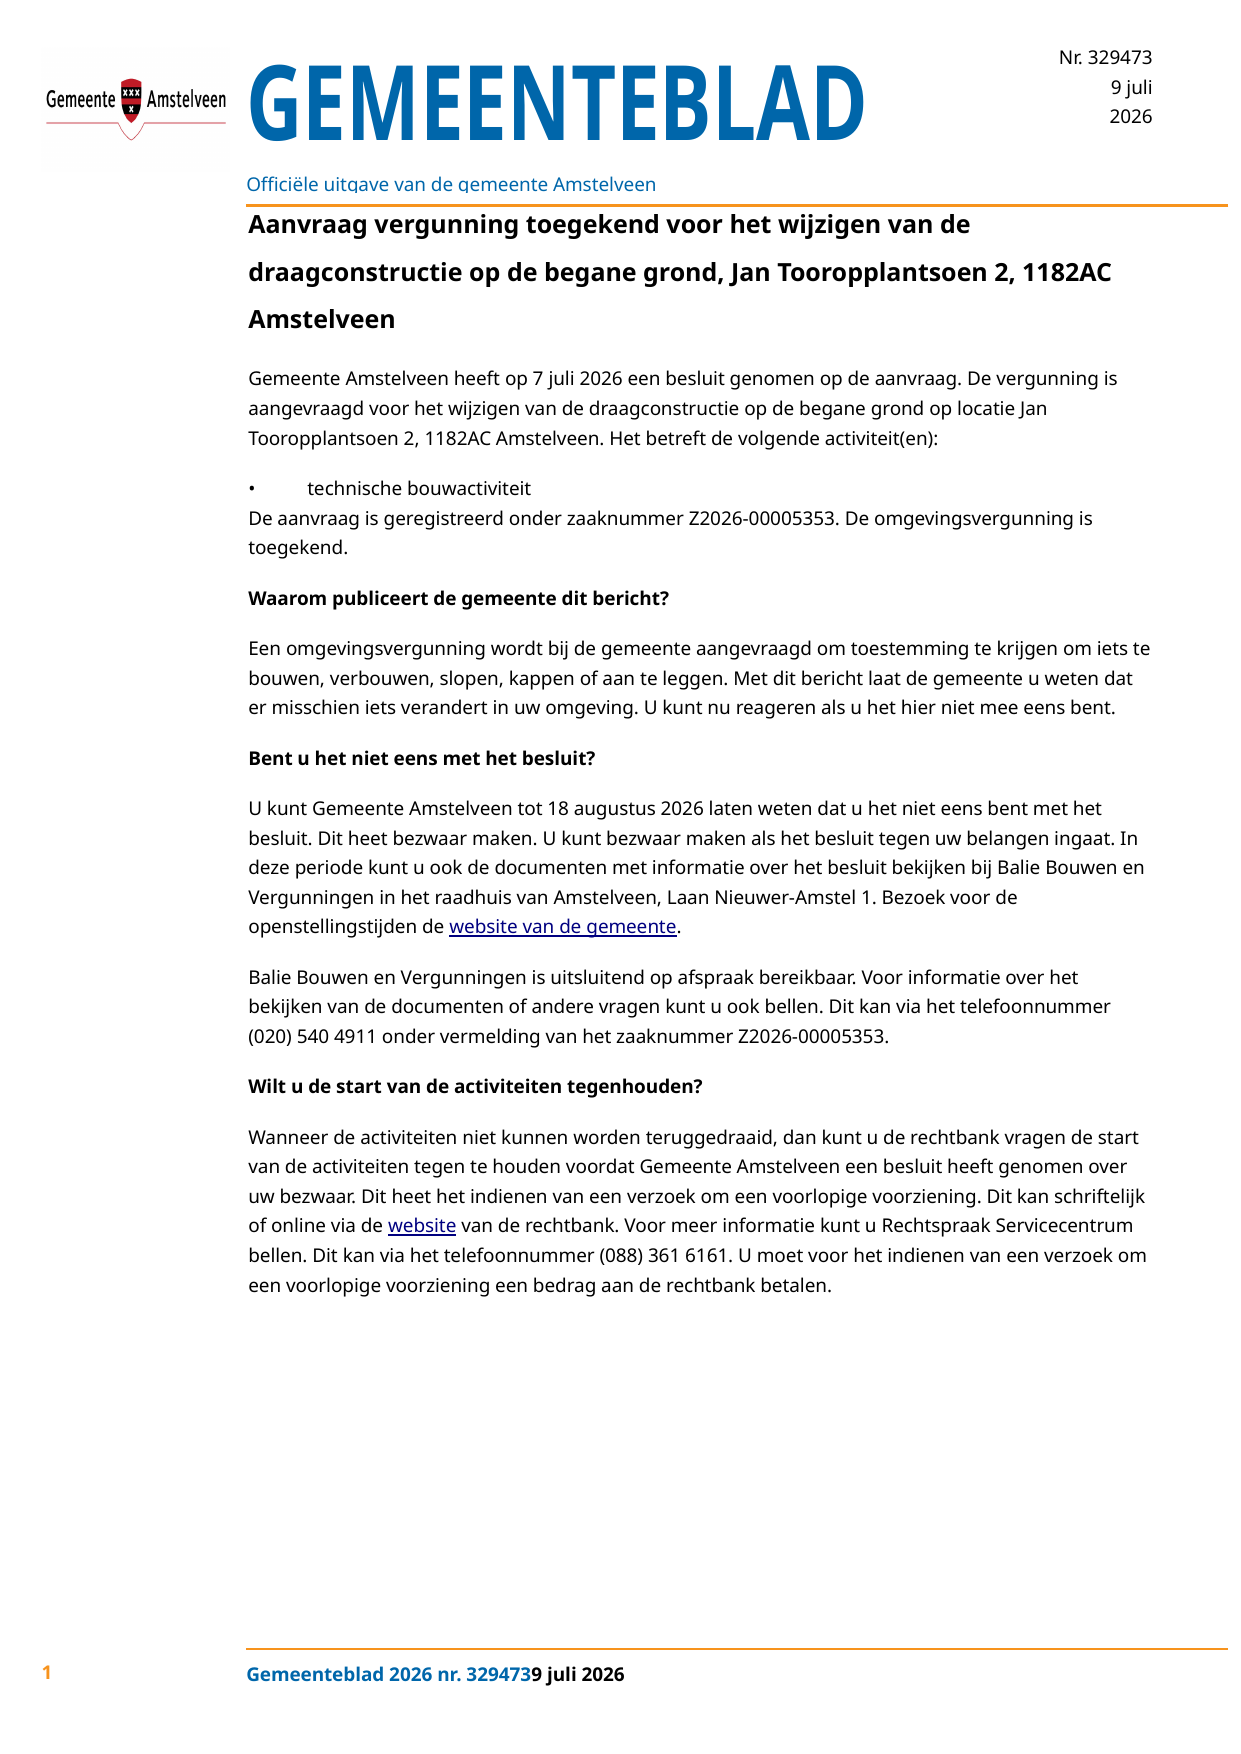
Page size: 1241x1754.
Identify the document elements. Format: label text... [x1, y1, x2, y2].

list technische bouwactiviteit [248, 475, 1152, 501]
text Gemeente Amstelveen heeft op 7 juli 2026 een besluit genomen op de aanvraag. De vergunning is aangevraagd voor het wijzigen van de draagconstructie op de begane grond op locatie Jan Tooropplantsoen 2, 1182AC Amstelveen. Het betreft de volgende activiteit(en): [248, 366, 1152, 450]
text Wanneer de activiteiten niet kunnen worden teruggedraaid, dan kunt u de rechtbank vragen de start van de activiteiten tegen te houden voordat Gemeente Amstelveen een besluit heeft genomen over uw bezwaar. Dit heet het indienen van een verzoek om een voorlopige voorziening. Dit kan schriftelijk of online via de website van de rechtbank. Voor meer informatie kunt u Rechtspraak Servicecentrum bellen. Dit kan via het telefoonnummer (088) 361 6161. U moet voor het indienen van een verzoek om een voorlopige voorziening een bedrag aan de rechtbank betalen. [248, 1124, 1152, 1297]
text Een omgevingsvergunning wordt bij de gemeente aangevraagd om toestemming te krijgen om iets te bouwen, verbouwen, slopen, kappen of aan te leggen. Met dit bericht laat de gemeente u weten dat er misschien iets verandert in uw omgeving. U kunt nu reageren als u het hier niet mee eens bent. [248, 635, 1152, 720]
text Aanvraag vergunning toegekend voor het wijzigen van de draagconstructie op de begane grond, Jan Tooropplantsoen 2, 1182AC Amstelveen [248, 207, 1152, 336]
picture [41, 47, 231, 172]
text Bent u het niet eens met het besluit? [248, 745, 1152, 770]
text Waarom publiceert de gemeente dit bericht? [248, 585, 1152, 610]
text Balie Bouwen en Vergunningen is uitsluitend op afspraak bereikbaar. Voor informatie over het bekijken van de documenten of andere vragen kunt u ook bellen. Dit kan via het telefoonnummer (020) 540 4911 onder vermelding van het zaaknummer Z2026-00005353. [248, 964, 1152, 1049]
text U kunt Gemeente Amstelveen tot 18 augustus 2026 laten weten dat u het niet eens bent met het besluit. Dit heet bezwaar maken. U kunt bezwaar maken als het besluit tegen uw belangen ingaat. In deze periode kunt u ook de documenten met informatie over het besluit bekijken bij Balie Bouwen en Vergunningen in het raadhuis van Amstelveen, Laan Nieuwer-Amstel 1. Bezoek voor de openstellingstijden de website van de gemeente. [248, 795, 1152, 939]
text Wilt u de start van de activiteiten tegenhouden? [248, 1073, 1152, 1099]
text De aanvraag is geregistreerd onder zaaknummer Z2026-00005353. De omgevingsvergunning is toegekend. [248, 505, 1152, 560]
